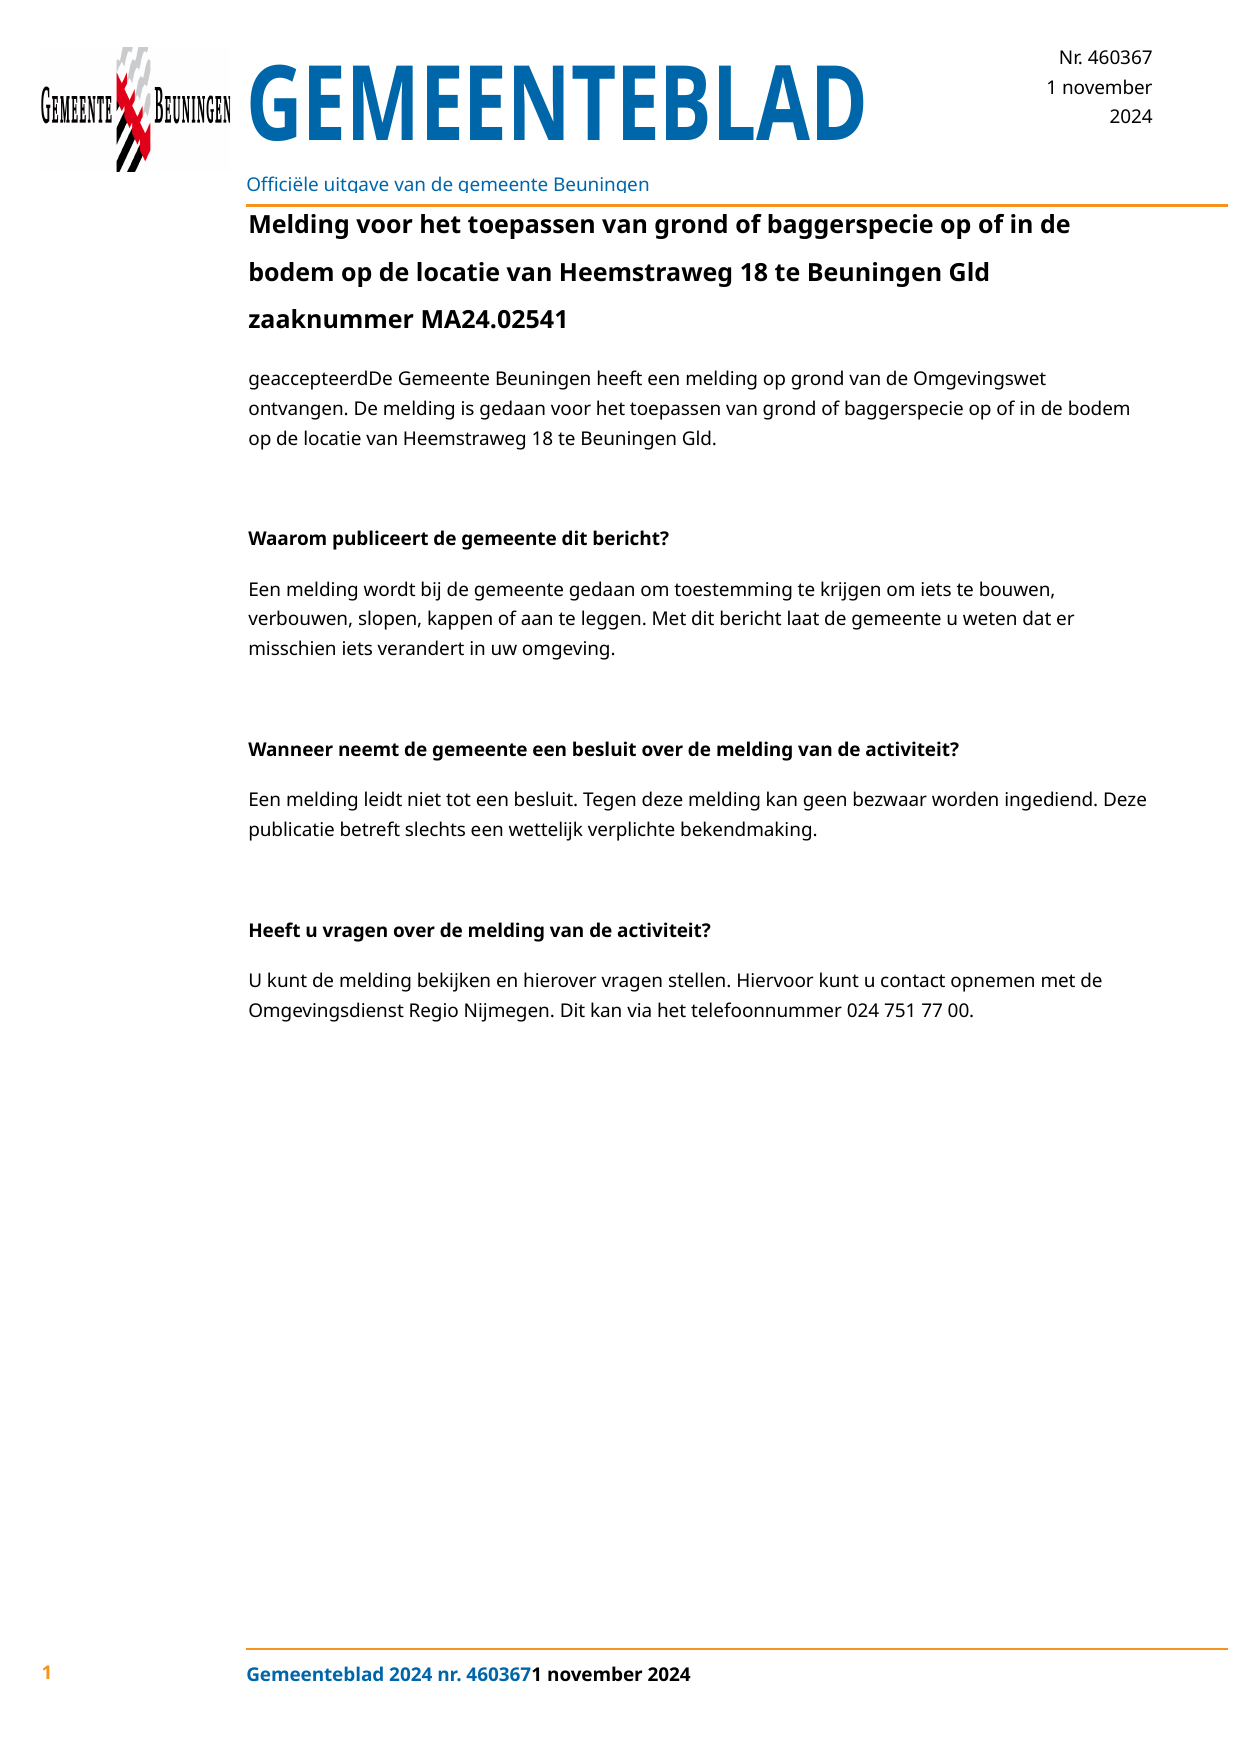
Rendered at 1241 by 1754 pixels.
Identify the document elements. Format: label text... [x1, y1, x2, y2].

text Heeft u vragen over de melding van de activiteit? [248, 917, 1152, 942]
text Een melding wordt bij de gemeente gedaan om toestemming te krijgen om iets te bouwen, verbouwen, slopen, kappen of aan te leggen. Met dit bericht laat de gemeente u weten dat er misschien iets verandert in uw omgeving. [248, 576, 1152, 661]
text Waarom publiceert de gemeente dit bericht? [248, 526, 1152, 551]
text Een melding leidt niet tot een besluit. Tegen deze melding kan geen bezwaar worden ingediend. Deze publicatie betreft slechts een wettelijk verplichte bekendmaking. [248, 786, 1152, 842]
text Wanneer neemt de gemeente een besluit over de melding van de activiteit? [248, 736, 1152, 762]
text U kunt de melding bekijken en hierover vragen stellen. Hiervoor kunt u contact opnemen met de Omgevingsdienst Regio Nijmegen. Dit kan via het telefoonnummer 024 751 77 00. [248, 967, 1152, 1022]
picture [41, 47, 231, 172]
text Melding voor het toepassen van grond of baggerspecie op of in de bodem op de locatie van Heemstraweg 18 te Beuningen Gld zaaknummer MA24.02541 [248, 207, 1152, 336]
text geaccepteerdDe Gemeente Beuningen heeft een melding op grond van de Omgevingswet ontvangen. De melding is gedaan voor het toepassen van grond of baggerspecie op of in de bodem op de locatie van Heemstraweg 18 te Beuningen Gld. [248, 366, 1152, 450]
